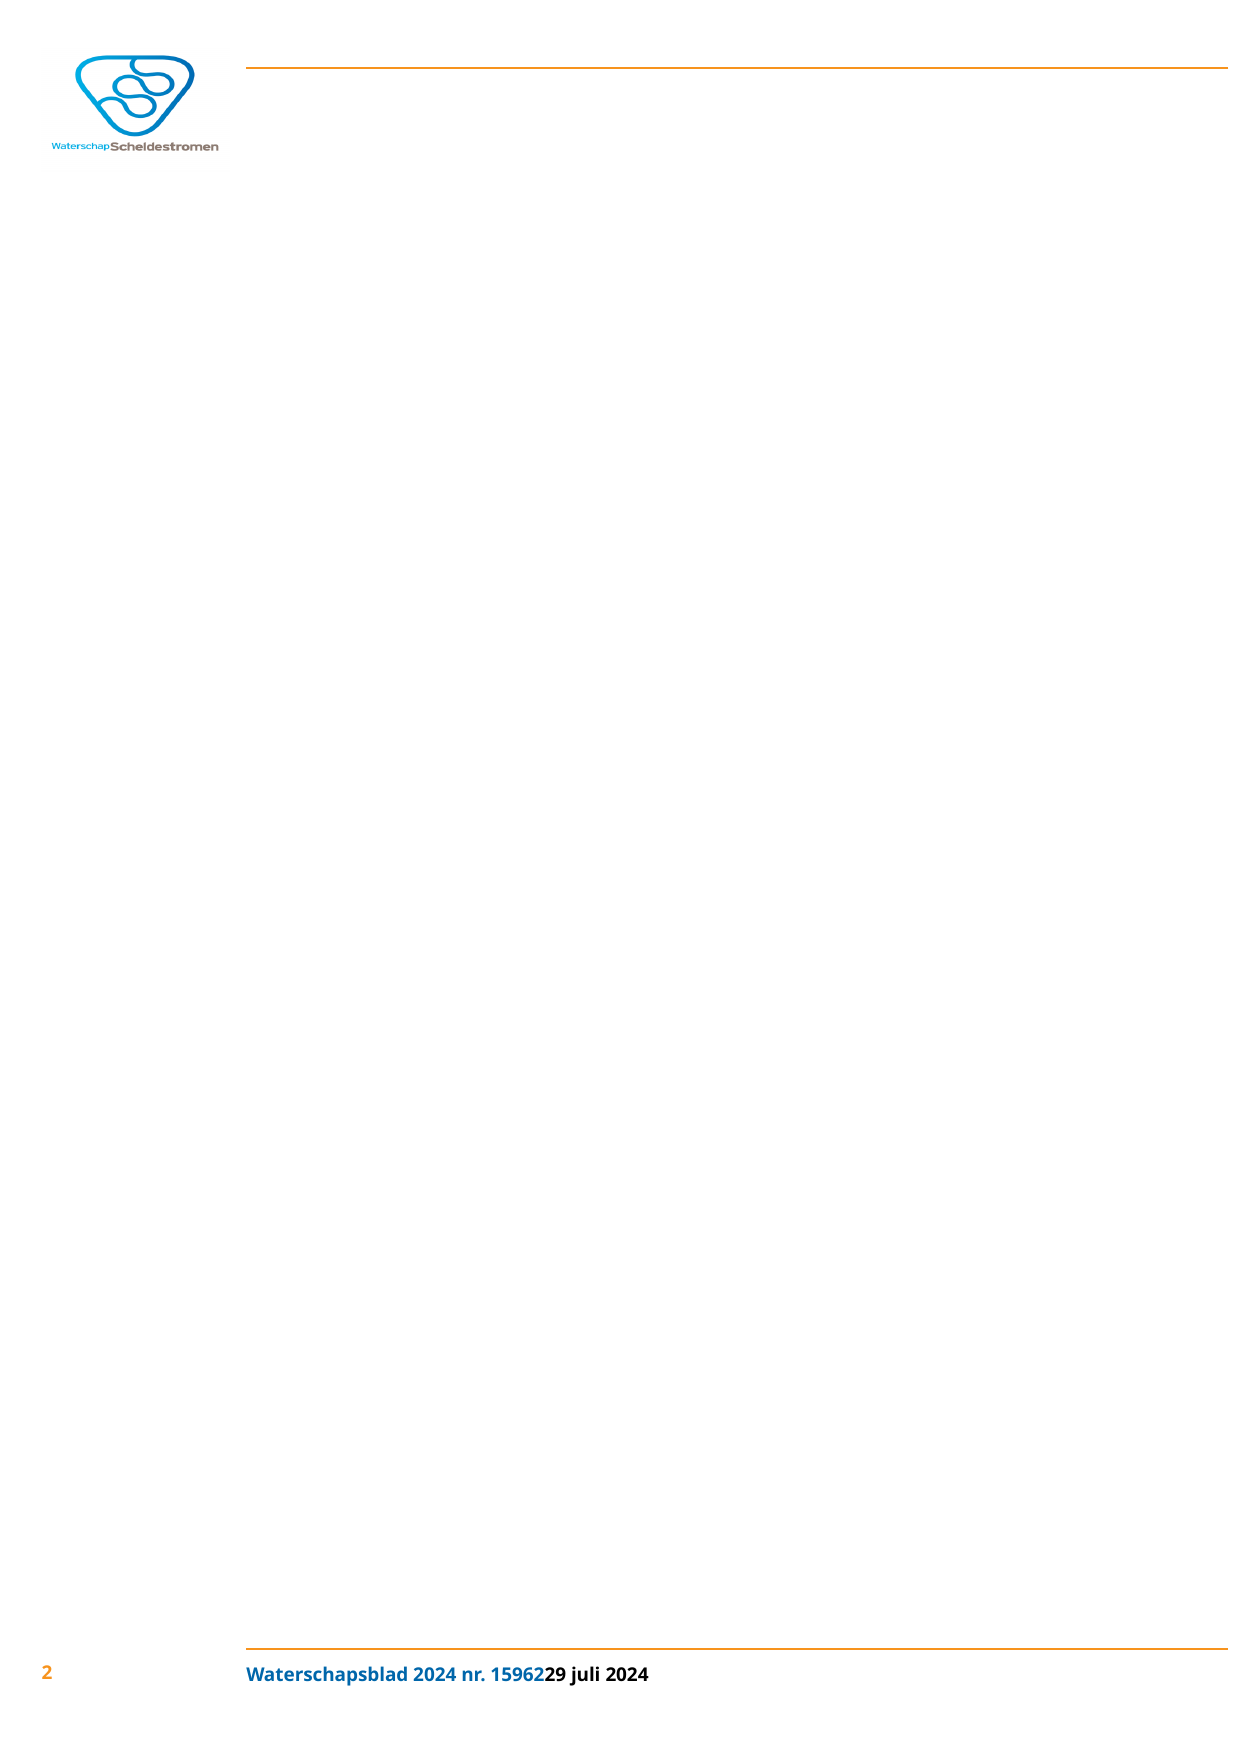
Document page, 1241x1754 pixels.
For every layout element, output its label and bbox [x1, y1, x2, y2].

picture [41, 47, 231, 172]
